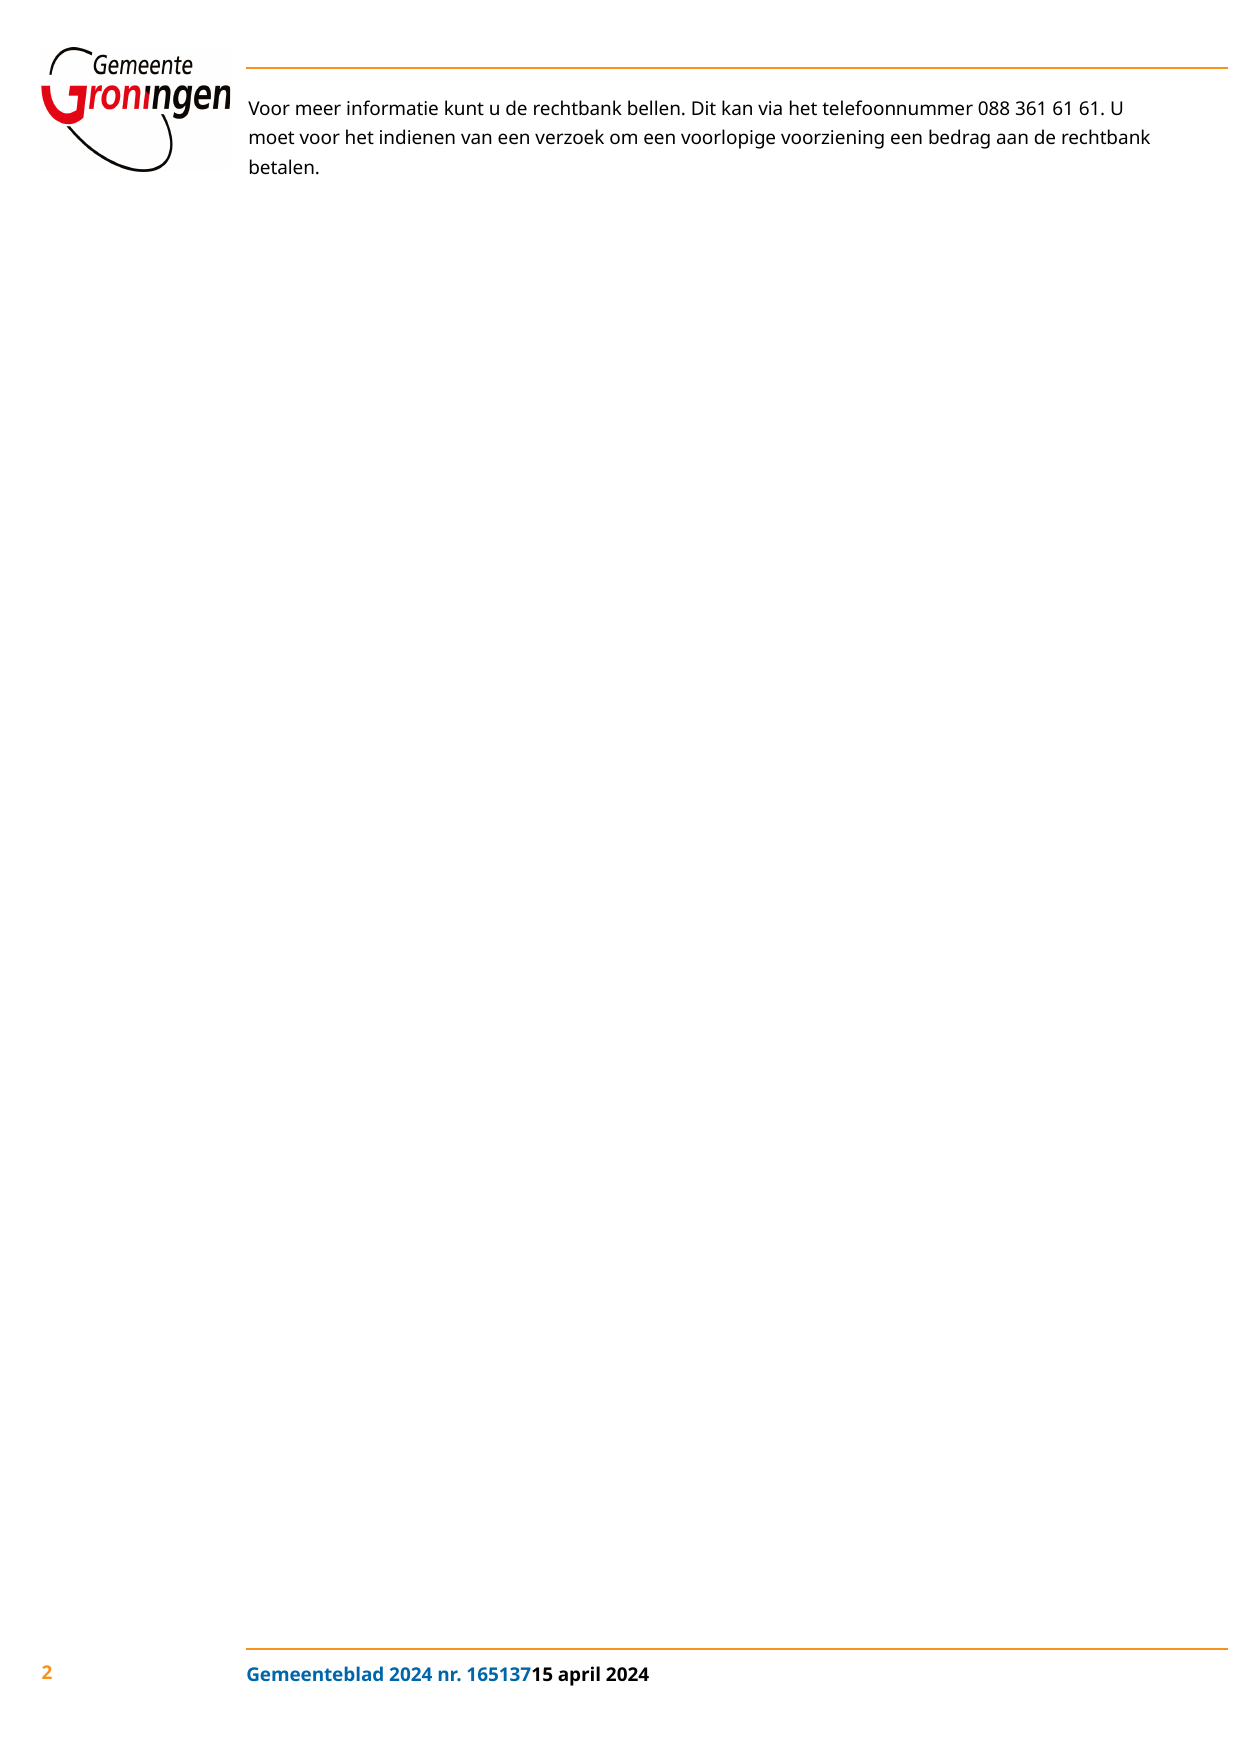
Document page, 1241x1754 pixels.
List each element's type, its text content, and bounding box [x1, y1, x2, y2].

picture [41, 47, 231, 172]
text Voor meer informatie kunt u de rechtbank bellen. Dit kan via het telefoonnummer 088 361 61 61. U moet voor het indienen van een verzoek om een voorlopige voorziening een bedrag aan de rechtbank betalen. [248, 95, 1152, 180]
